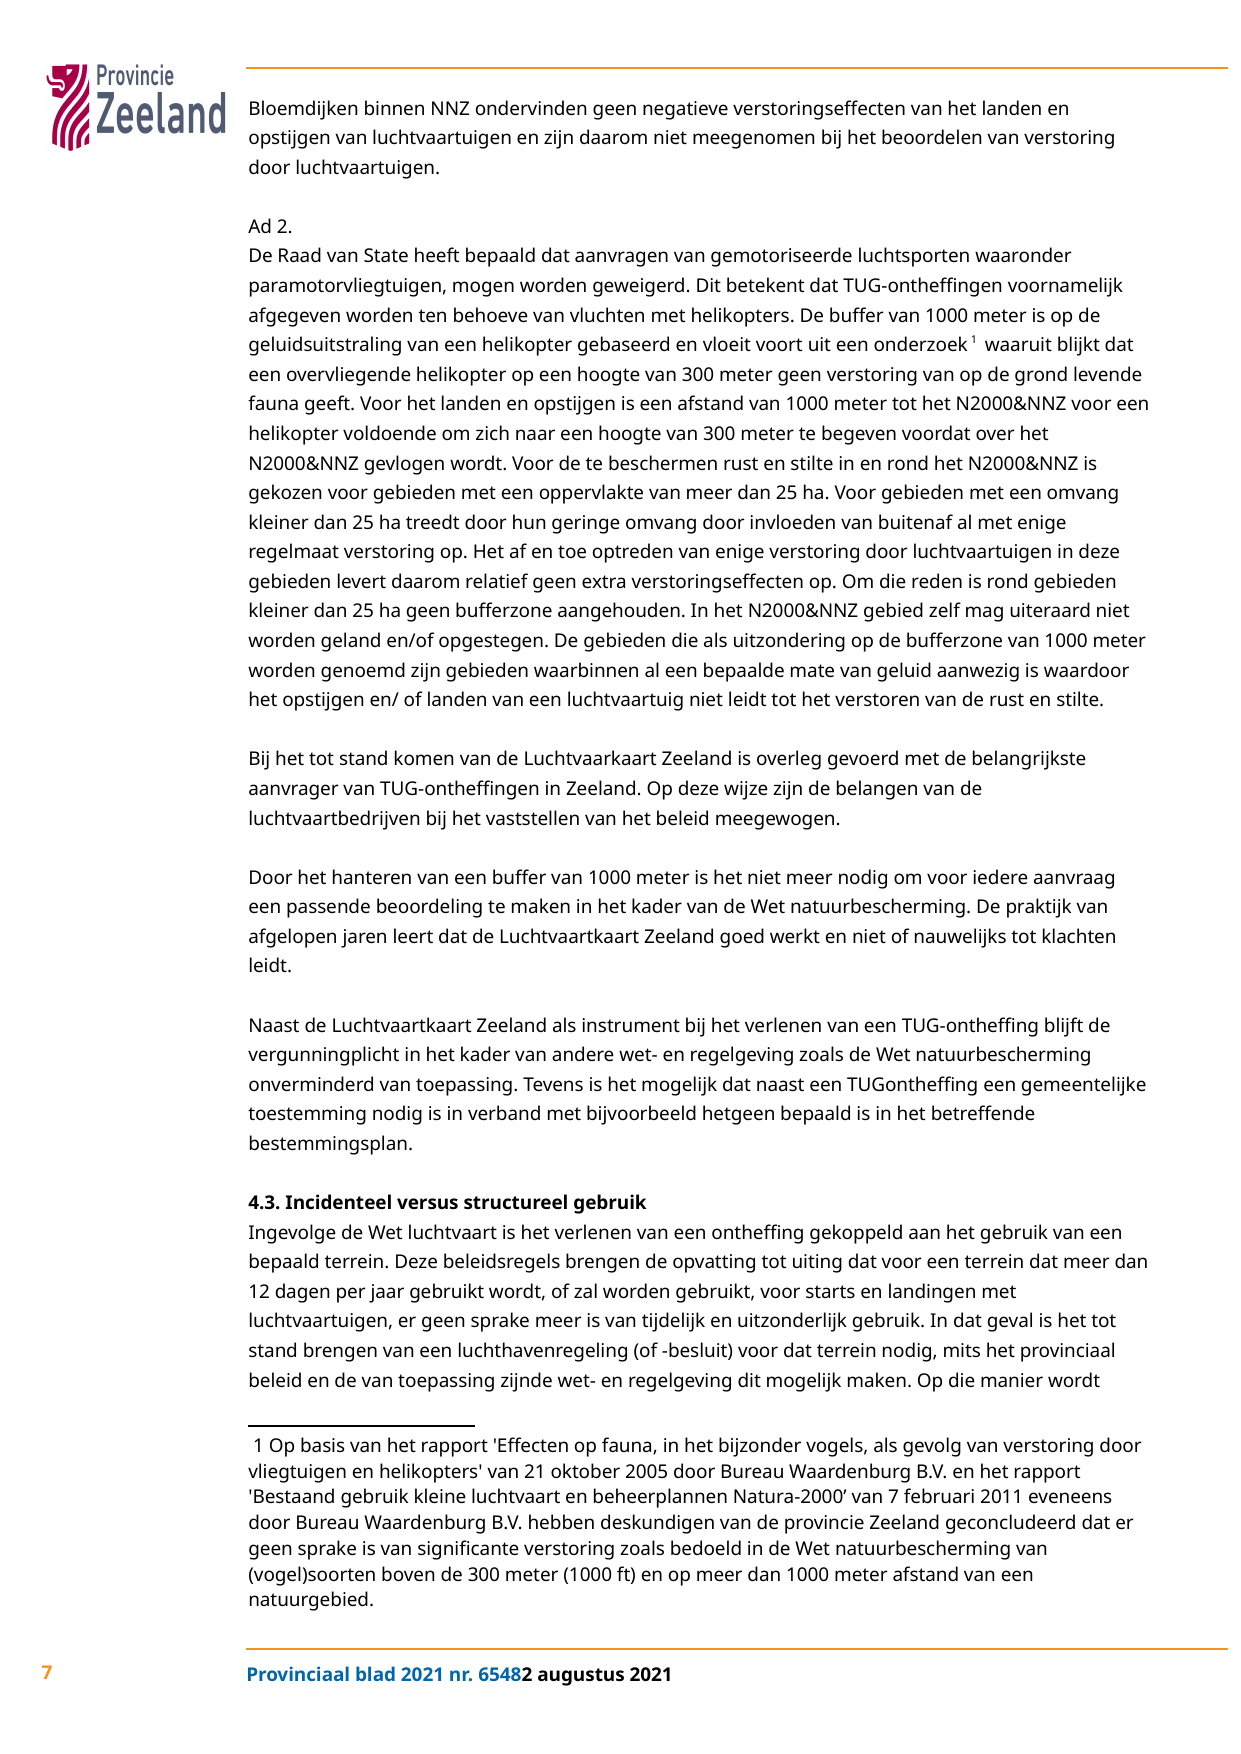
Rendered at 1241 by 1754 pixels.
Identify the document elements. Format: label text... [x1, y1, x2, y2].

text Op basis van het rapport 'Effecten op fauna, in het bijzonder vogels, als gevolg van verstoring door vliegtuigen en helikopters' van 21 oktober 2005 door Bureau Waardenburg B.V. en het rapport 'Bestaand gebruik kleine luchtvaart en beheerplannen Natura-2000’ van 7 februari 2011 eveneens door Bureau Waardenburg B.V. hebben deskundigen van de provincie Zeeland geconcludeerd dat er geen sprake is van significante verstoring zoals bedoeld in de Wet natuurbescherming van (vogel)soorten boven de 300 meter (1000 ft) en op meer dan 1000 meter afstand van een natuurgebied. [248, 1432, 1152, 1612]
text Naast de Luchtvaartkaart Zeeland als instrument bij het verlenen van een TUG-ontheffing blijft de vergunningplicht in het kader van andere wet- en regelgeving zoals de Wet natuurbescherming onverminderd van toepassing. Tevens is het mogelijk dat naast een TUGontheffing een gemeentelijke toestemming nodig is in verband met bijvoorbeeld hetgeen bepaald is in het betreffende bestemmingsplan. [248, 1012, 1152, 1156]
picture [41, 47, 231, 172]
text Bij het tot stand komen van de Luchtvaarkaart Zeeland is overleg gevoerd met de belangrijkste aanvrager van TUG-ontheffingen in Zeeland. Op deze wijze zijn de belangen van de luchtvaartbedrijven bij het vaststellen van het beleid meegewogen. [248, 746, 1152, 831]
text De Raad van State heeft bepaald dat aanvragen van gemotoriseerde luchtsporten waaronder paramotorvliegtuigen, mogen worden geweigerd. Dit betekent dat TUG-ontheffingen voornamelijk afgegeven worden ten behoeve van vluchten met helikopters. De buffer van 1000 meter is op de geluidsuitstraling van een helikopter gebaseerd en vloeit voort uit een onderzoek waaruit blijkt dat een overvliegende helikopter op een hoogte van 300 meter geen verstoring van op de grond levende fauna geeft. Voor het landen en opstijgen is een afstand van 1000 meter tot het N2000&NNZ voor een helikopter voldoende om zich naar een hoogte van 300 meter te begeven voordat over het N2000&NNZ gevlogen wordt. Voor de te beschermen rust en stilte in en rond het N2000&NNZ is gekozen voor gebieden met een oppervlakte van meer dan 25 ha. Voor gebieden met een omvang kleiner dan 25 ha treedt door hun geringe omvang door invloeden van buitenaf al met enige regelmaat verstoring op. Het af en toe optreden van enige verstoring door luchtvaartuigen in deze gebieden levert daarom relatief geen extra verstoringseffecten op. Om die reden is rond gebieden kleiner dan 25 ha geen bufferzone aangehouden. In het N2000&NNZ gebied zelf mag uiteraard niet worden geland en/of opgestegen. De gebieden die als uitzondering op de bufferzone van 1000 meter worden genoemd zijn gebieden waarbinnen al een bepaalde mate van geluid aanwezig is waardoor het opstijgen en/ of landen van een luchtvaartuig niet leidt tot het verstoren van de rust en stilte. [248, 243, 1152, 712]
text Bloemdijken binnen NNZ ondervinden geen negatieve verstoringseffecten van het landen en opstijgen van luchtvaartuigen en zijn daarom niet meegenomen bij het beoordelen van verstoring door luchtvaartuigen. [248, 95, 1152, 180]
text Ad 2. [248, 213, 1152, 239]
text 4.3. Incidenteel versus structureel gebruik [248, 1189, 1152, 1215]
text Door het hanteren van een buffer van 1000 meter is het niet meer nodig om voor iedere aanvraag een passende beoordeling te maken in het kader van de Wet natuurbescherming. De praktijk van afgelopen jaren leert dat de Luchtvaartkaart Zeeland goed werkt en niet of nauwelijks tot klachten leidt. [248, 864, 1152, 978]
text Ingevolge de Wet luchtvaart is het verlenen van een ontheffing gekoppeld aan het gebruik van een bepaald terrein. Deze beleidsregels brengen de opvatting tot uiting dat voor een terrein dat meer dan 12 dagen per jaar gebruikt wordt, of zal worden gebruikt, voor starts en landingen met luchtvaartuigen, er geen sprake meer is van tijdelijk en uitzonderlijk gebruik. In dat geval is het tot stand brengen van een luchthavenregeling (of -besluit) voor dat terrein nodig, mits het provinciaal beleid en de van toepassing zijnde wet- en regelgeving dit mogelijk maken. Op die manier wordt [248, 1219, 1152, 1393]
